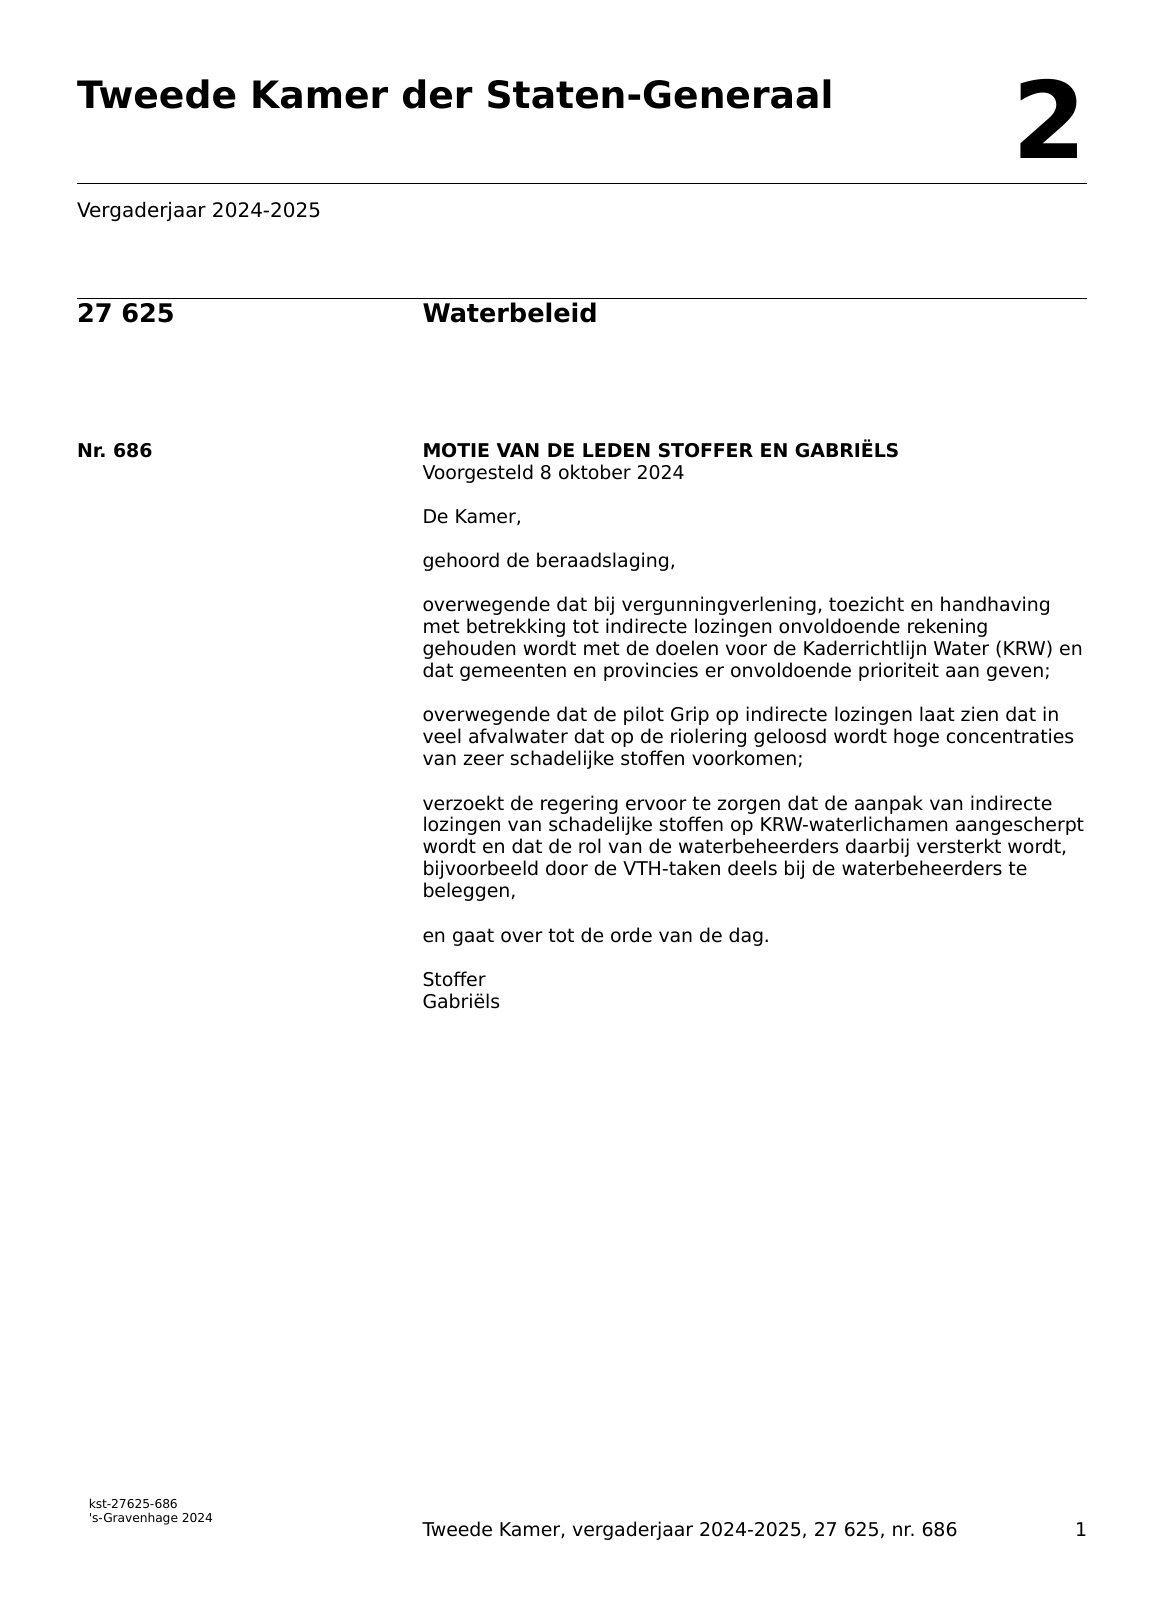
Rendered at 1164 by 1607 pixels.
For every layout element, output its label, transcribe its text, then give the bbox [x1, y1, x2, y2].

text kst-27625-686 [88, 1497, 323, 1511]
text verzoekt de regering ervoor te zorgen dat de aanpak van indirecte lozingen van schadelijke stoffen op KRW-waterlichamen aangescherpt wordt en dat de rol van de waterbeheerders daarbij versterkt wordt, bijvoorbeeld door de VTH-taken deels bij de waterbeheerders te beleggen, [422, 792, 1087, 902]
text 's-Gravenhage 2024 [88, 1511, 323, 1525]
text overwegende dat bij vergunningverlening, toezicht en handhaving met betrekking tot indirecte lozingen onvoldoende rekening gehouden wordt met de doelen voor de Kaderrichtlijn Water (KRW) en dat gemeenten en provincies er onvoldoende prioriteit aan geven; [422, 594, 1087, 682]
table_header Tweede Kamer der Staten-Generaal [77, 59, 886, 183]
subtitle 27 625 Waterbeleid [77, 299, 1087, 329]
text en gaat over tot de orde van de dag. [422, 924, 1087, 946]
text Gabriëls [422, 991, 1087, 1013]
table_cell Vergaderjaar 2024-2025 [77, 184, 1087, 298]
text De Kamer, [422, 506, 1087, 528]
subtitle Nr. 686 MOTIE VAN DE LEDEN STOFFER EN GABRIËLS [77, 440, 1087, 462]
text Voorgesteld 8 oktober 2024 [422, 462, 1087, 484]
text gehoord de beraadslaging, [422, 550, 1087, 572]
text Stoffer [422, 969, 1087, 991]
table_header 2 [886, 59, 1087, 183]
text overwegende dat de pilot Grip op indirecte lozingen laat zien dat in veel afvalwater dat op de riolering geloosd wordt hoge concentraties van zeer schadelijke stoffen voorkomen; [422, 704, 1087, 770]
